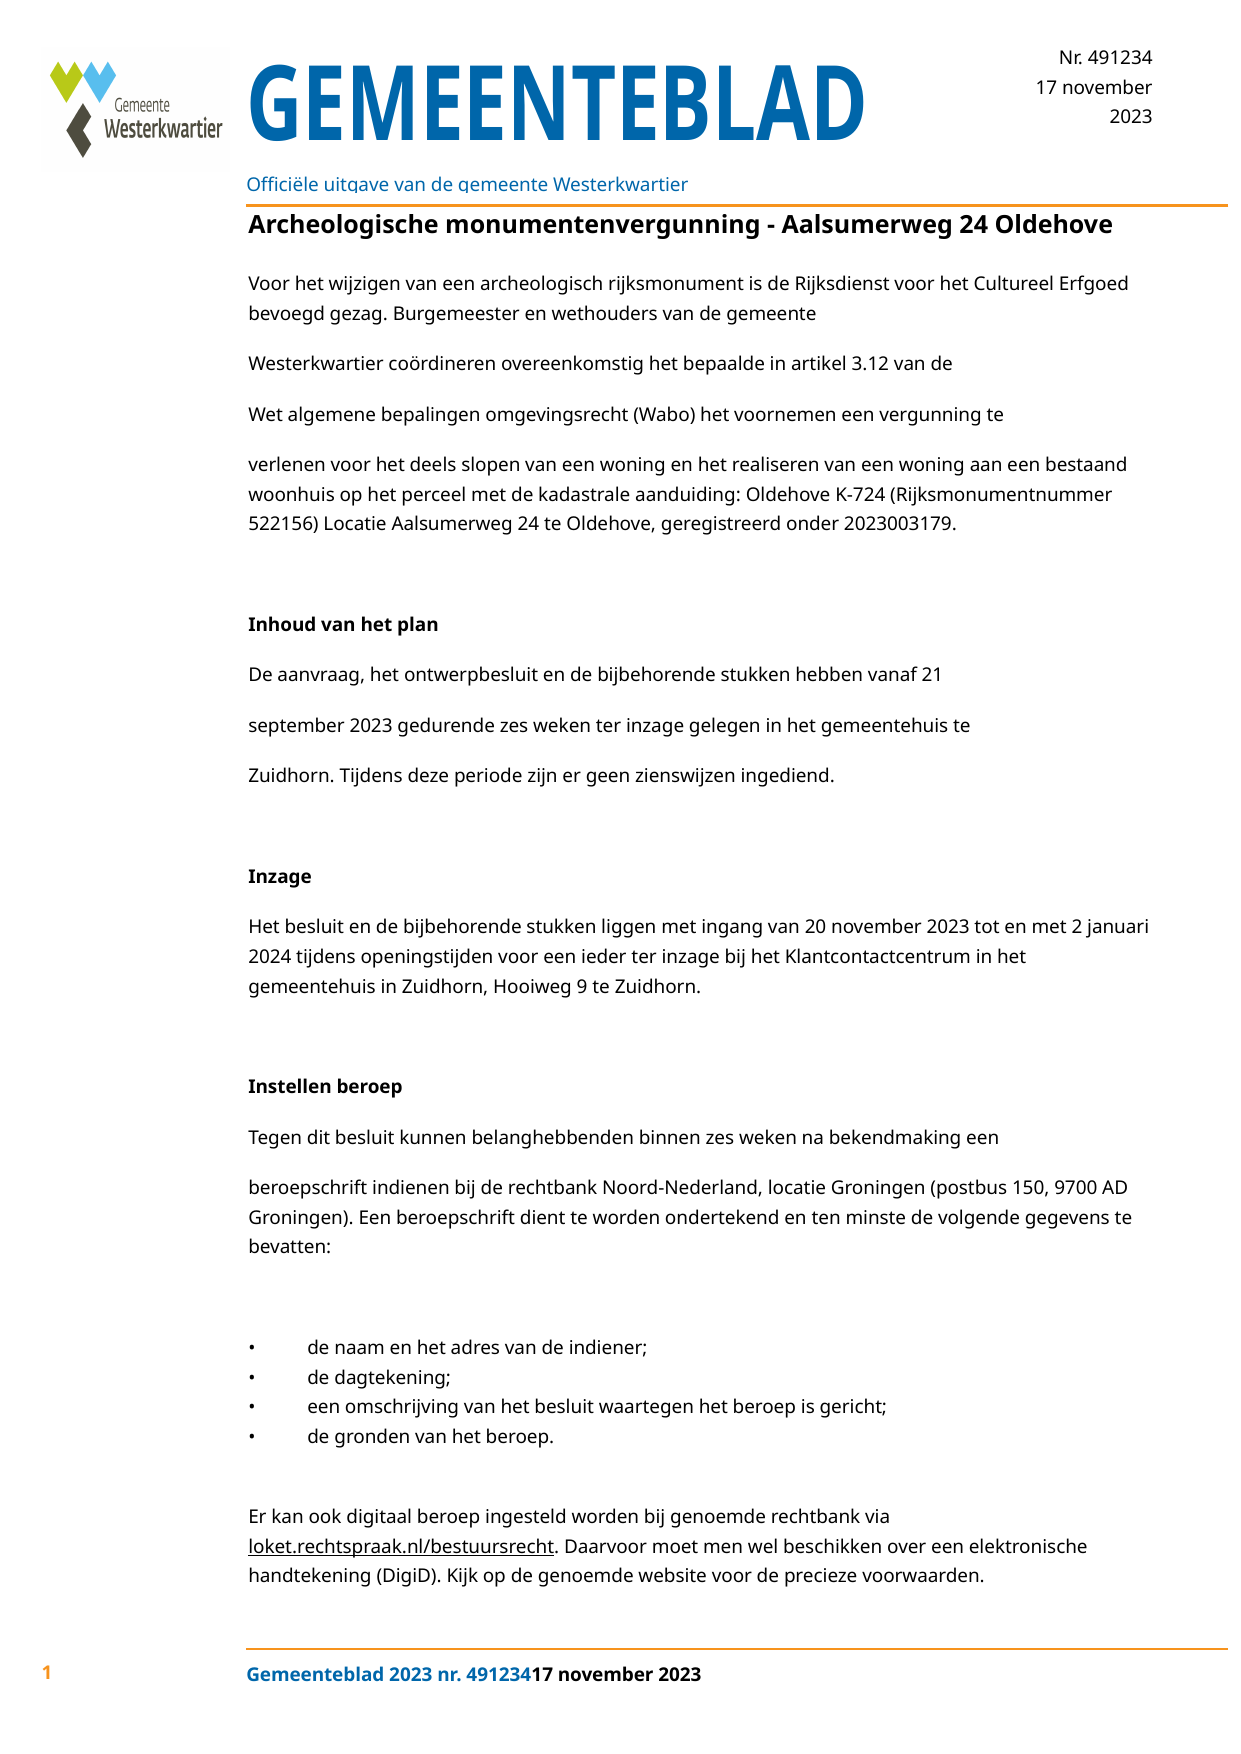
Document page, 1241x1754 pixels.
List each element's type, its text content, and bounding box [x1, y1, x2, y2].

text Instellen beroep [248, 1074, 1152, 1099]
list de gronden van het beroep. [248, 1423, 1152, 1449]
picture [41, 47, 231, 172]
text Inhoud van het plan [248, 611, 1152, 637]
text Archeologische monumentenvergunning - Aalsumerweg 24 Oldehove [248, 207, 1152, 241]
text Inzage [248, 863, 1152, 889]
text Wet algemene bepalingen omgevingsrecht (Wabo) het voornemen een vergunning te [248, 401, 1152, 426]
list een omschrijving van het besluit waartegen het beroep is gericht; [248, 1394, 1152, 1419]
text september 2023 gedurende zes weken ter inzage gelegen in het gemeentehuis te [248, 712, 1152, 738]
text Het besluit en de bijbehorende stukken liggen met ingang van 20 november 2023 tot en met 2 januari 2024 tijdens openingstijden voor een ieder ter inzage bij het Klantcontactcentrum in het gemeentehuis in Zuidhorn, Hooiweg 9 te Zuidhorn. [248, 914, 1152, 998]
list de naam en het adres van de indiener; [248, 1334, 1152, 1360]
text Zuidhorn. Tijdens deze periode zijn er geen zienswijzen ingediend. [248, 762, 1152, 788]
text verlenen voor het deels slopen van een woning en het realiseren van een woning aan een bestaand woonhuis op het perceel met de kadastrale aanduiding: Oldehove K-724 (Rijksmonumentnummer 522156) Locatie Aalsumerweg 24 te Oldehove, geregistreerd onder 2023003179. [248, 451, 1152, 536]
text Tegen dit besluit kunnen belanghebbenden binnen zes weken na bekendmaking een [248, 1124, 1152, 1150]
text De aanvraag, het ontwerpbesluit en de bijbehorende stukken hebben vanaf 21 [248, 662, 1152, 687]
text beroepschrift indienen bij de rechtbank Noord-Nederland, locatie Groningen (postbus 150, 9700 AD Groningen). Een beroepschrift dient te worden ondertekend en ten minste de volgende gegevens te bevatten: [248, 1174, 1152, 1259]
text Voor het wijzigen van een archeologisch rijksmonument is de Rijksdienst voor het Cultureel Erfgoed bevoegd gezag. Burgemeester en wethouders van de gemeente [248, 270, 1152, 326]
list de dagtekening; [248, 1364, 1152, 1390]
text Er kan ook digitaal beroep ingesteld worden bij genoemde rechtbank via loket.rechtspraak.nl/bestuursrecht. Daarvoor moet men wel beschikken over een elektronische handtekening (DigiD). Kijk op de genoemde website voor de precieze voorwaarden. [248, 1503, 1152, 1588]
text Westerkwartier coördineren overeenkomstig het bepaalde in artikel 3.12 van de [248, 350, 1152, 376]
